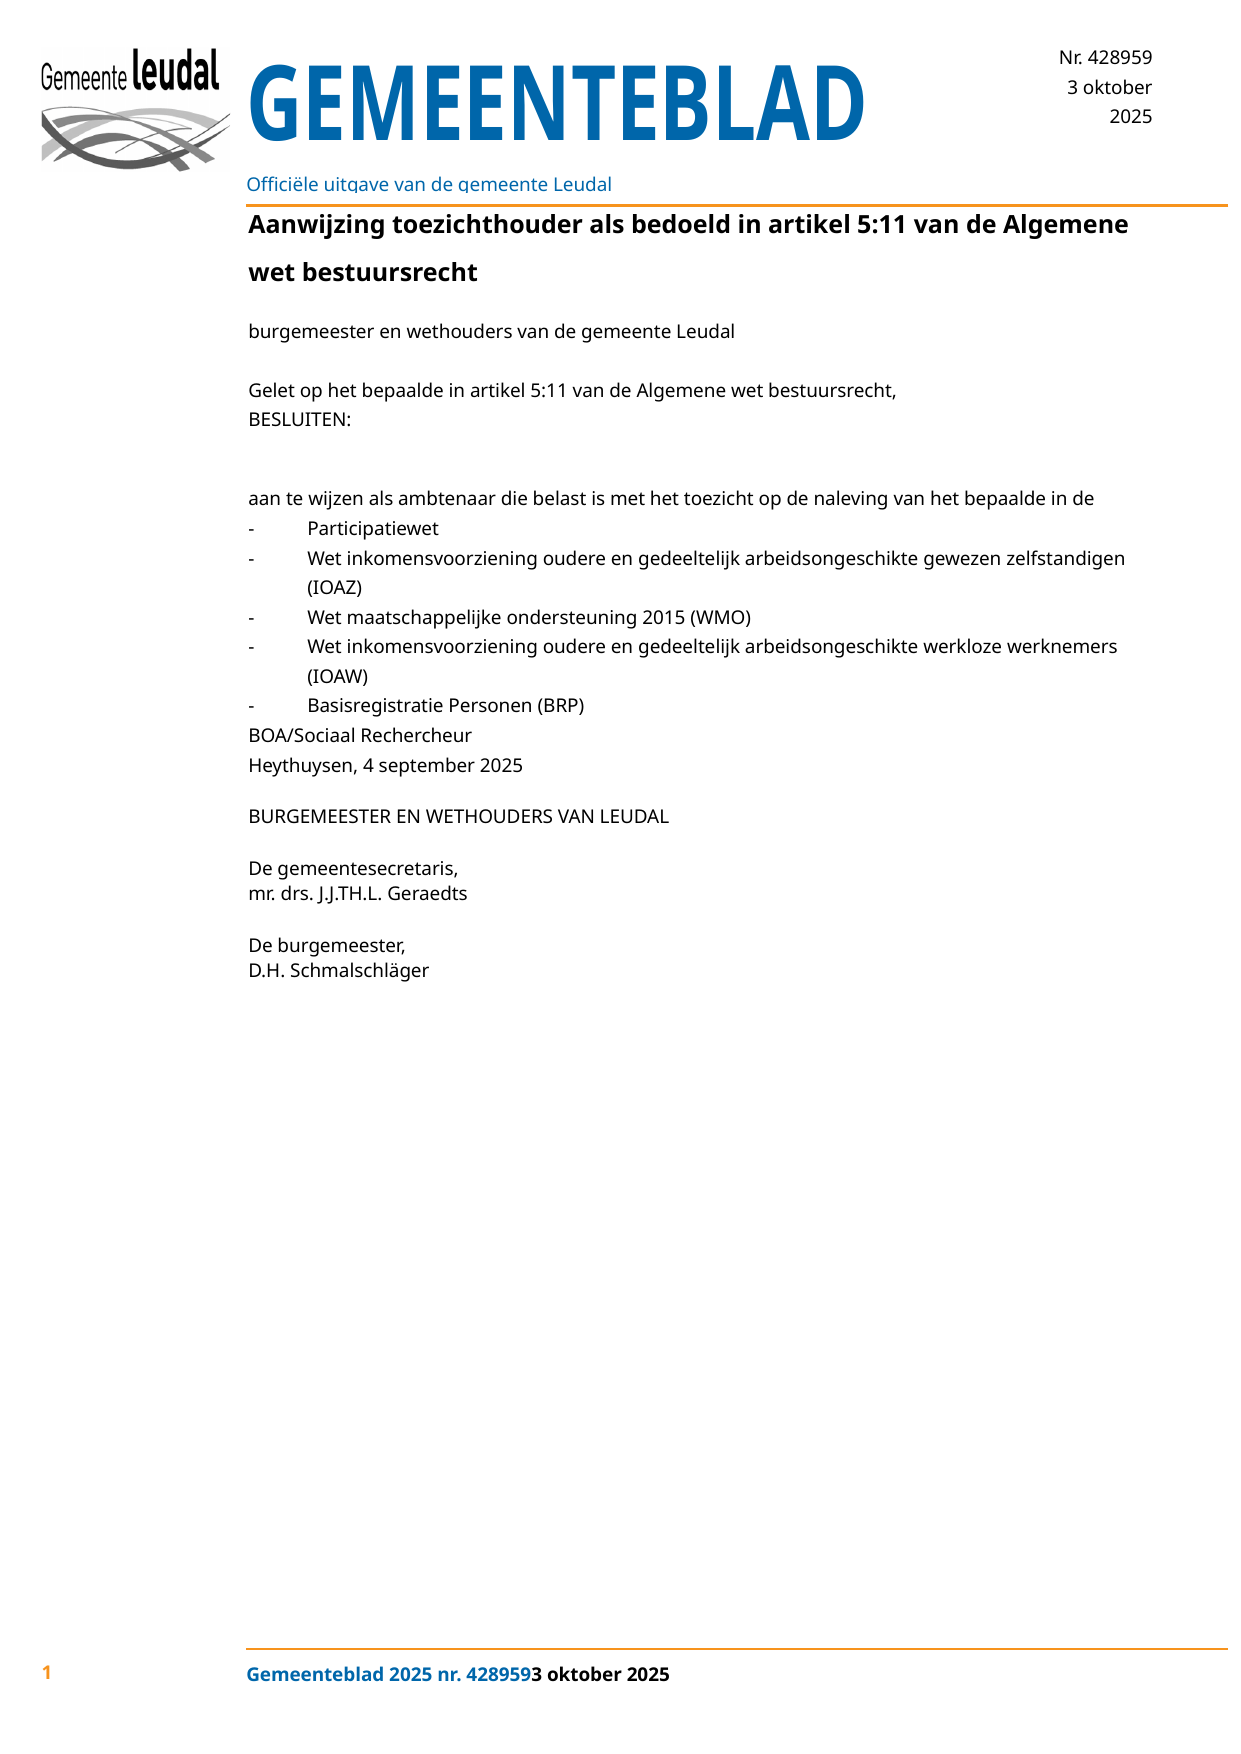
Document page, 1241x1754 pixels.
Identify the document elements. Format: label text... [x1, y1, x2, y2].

text BOA/Sociaal Rechercheur [248, 722, 1152, 748]
text Gelet op het bepaalde in artikel 5:11 van de Algemene wet bestuursrecht, [248, 377, 1152, 403]
text BESLUITEN: [248, 407, 1152, 432]
list Wet maatschappelijke ondersteuning 2015 (WMO) [248, 604, 1152, 629]
text Aanwijzing toezichthouder als bedoeld in artikel 5:11 van de Algemene wet bestuursrecht [248, 207, 1152, 288]
list Basisregistratie Personen (BRP) [248, 693, 1152, 718]
text mr. drs. J.J.TH.L. Geraedts [248, 880, 1152, 906]
text BURGEMEESTER EN WETHOUDERS VAN LEUDAL [248, 803, 1152, 829]
list Wet inkomensvoorziening oudere en gedeeltelijk arbeidsongeschikte werkloze werknemers (IOAW) [248, 633, 1152, 689]
text Heythuysen, 4 september 2025 [248, 752, 1152, 777]
picture [41, 47, 231, 172]
list Wet inkomensvoorziening oudere en gedeeltelijk arbeidsongeschikte gewezen zelfstandigen (IOAZ) [248, 545, 1152, 600]
text aan te wijzen als ambtenaar die belast is met het toezicht op de naleving van het bepaalde in de [248, 486, 1152, 511]
text burgemeester en wethouders van de gemeente Leudal [248, 318, 1152, 344]
text D.H. Schmalschläger [248, 958, 1152, 983]
list Participatiewet [248, 515, 1152, 541]
text De burgemeester, [248, 932, 1152, 958]
text De gemeentesecretaris, [248, 855, 1152, 880]
